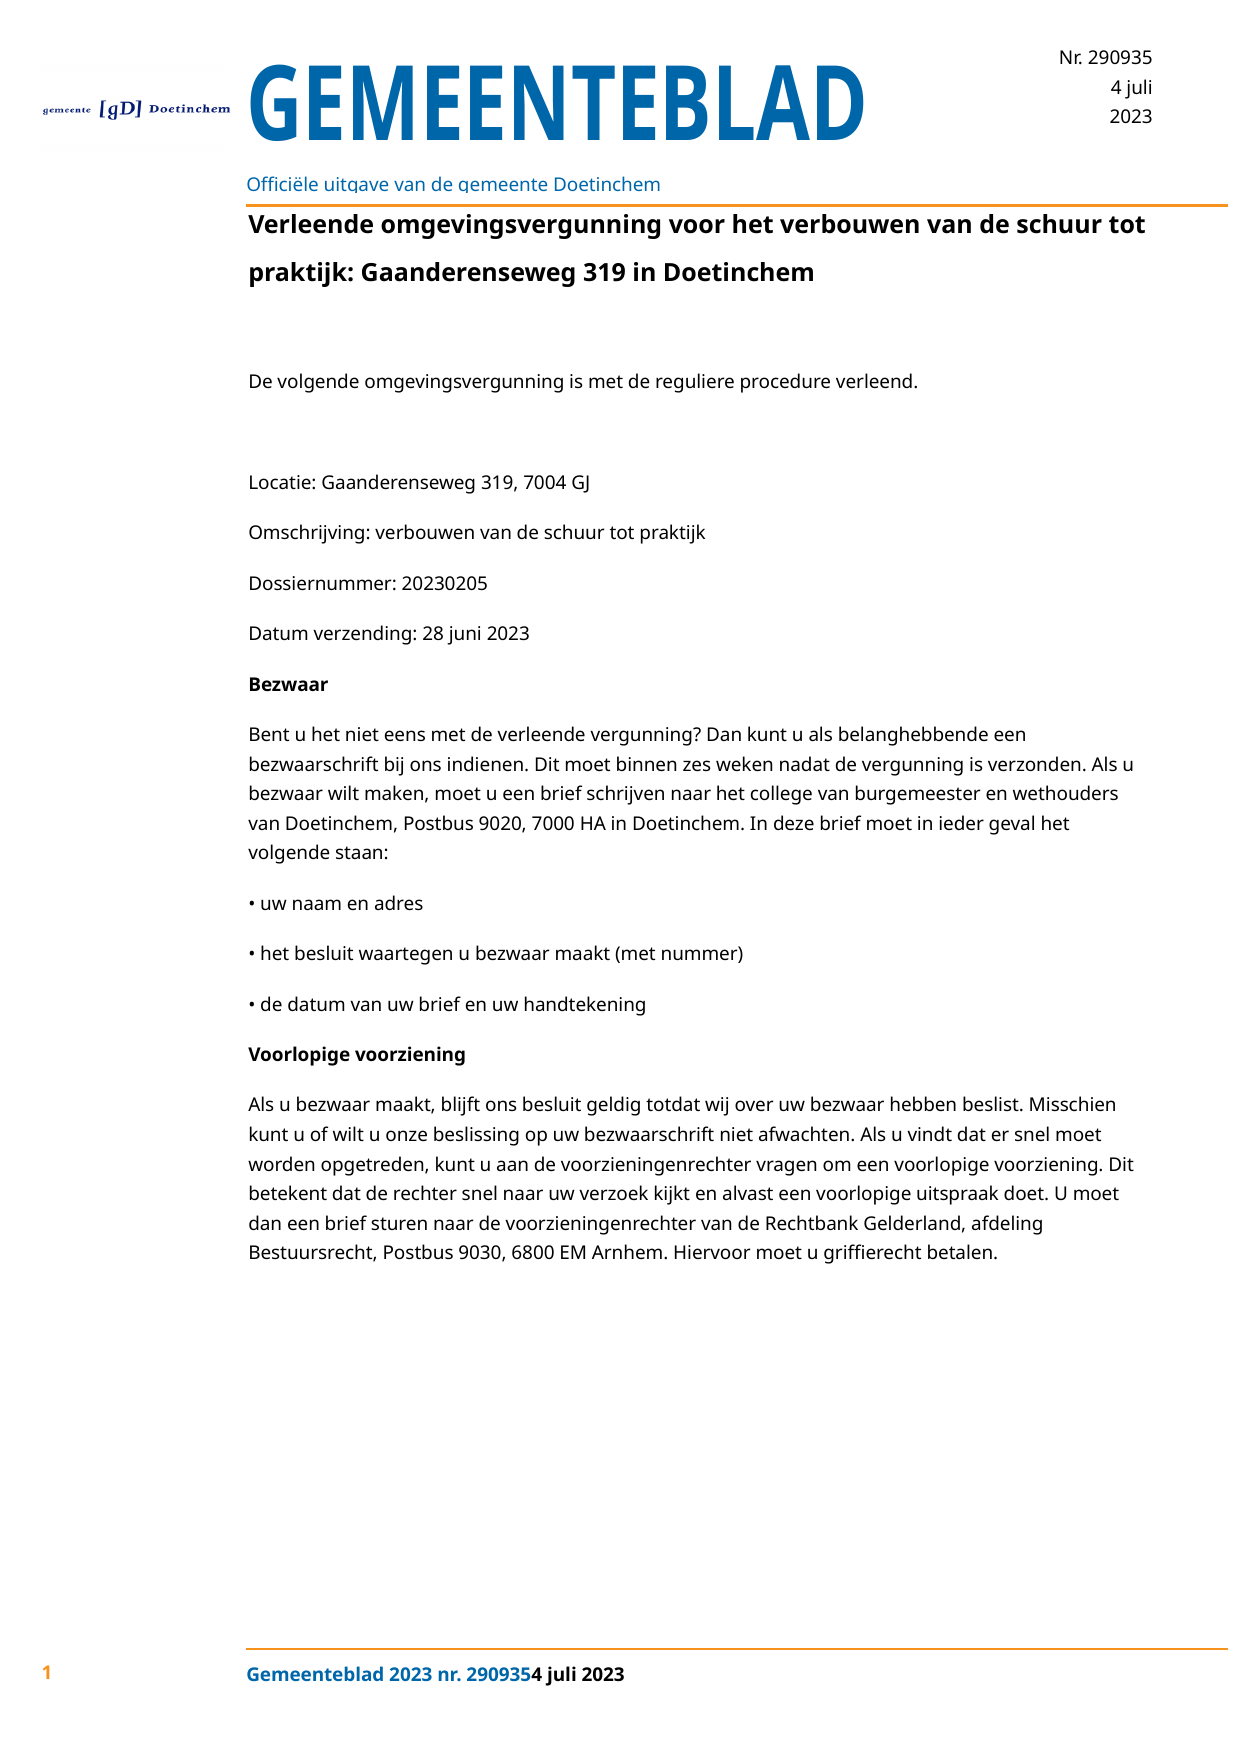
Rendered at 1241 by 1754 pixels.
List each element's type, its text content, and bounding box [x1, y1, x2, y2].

text De volgende omgevingsvergunning is met de reguliere procedure verleend. [248, 368, 1152, 394]
text Bezwaar [248, 671, 1152, 697]
text Verleende omgevingsvergunning voor het verbouwen van de schuur tot praktijk: Gaanderenseweg 319 in Doetinchem [248, 207, 1152, 288]
text Dossiernummer: 20230205 [248, 570, 1152, 596]
text • het besluit waartegen u bezwaar maakt (met nummer) [248, 940, 1152, 966]
text Als u bezwaar maakt, blijft ons besluit geldig totdat wij over uw bezwaar hebben beslist. Misschien kunt u of wilt u onze beslissing op uw bezwaarschrift niet afwachten. Als u vindt dat er snel moet worden opgetreden, kunt u aan de voorzieningenrechter vragen om een voorlopige voorziening. Dit betekent dat de rechter snel naar uw verzoek kijkt en alvast een voorlopige uitspraak doet. U moet dan een brief sturen naar de voorzieningenrechter van de Rechtbank Gelderland, afdeling Bestuursrecht, Postbus 9030, 6800 EM Arnhem. Hiervoor moet u griffierecht betalen. [248, 1092, 1152, 1265]
text Datum verzending: 28 juni 2023 [248, 620, 1152, 646]
text Locatie: Gaanderenseweg 319, 7004 GJ [248, 469, 1152, 495]
text • uw naam en adres [248, 890, 1152, 916]
text Omschrijving: verbouwen van de schuur tot praktijk [248, 519, 1152, 545]
text Bent u het niet eens met de verleende vergunning? Dan kunt u als belanghebbende een bezwaarschrift bij ons indienen. Dit moet binnen zes weken nadat de vergunning is verzonden. Als u bezwaar wilt maken, moet u een brief schrijven naar het college van burgemeester en wethouders van Doetinchem, Postbus 9020, 7000 HA in Doetinchem. In deze brief moet in ieder geval het volgende staan: [248, 721, 1152, 865]
text Voorlopige voorziening [248, 1041, 1152, 1067]
text • de datum van uw brief en uw handtekening [248, 991, 1152, 1017]
picture [41, 47, 231, 172]
